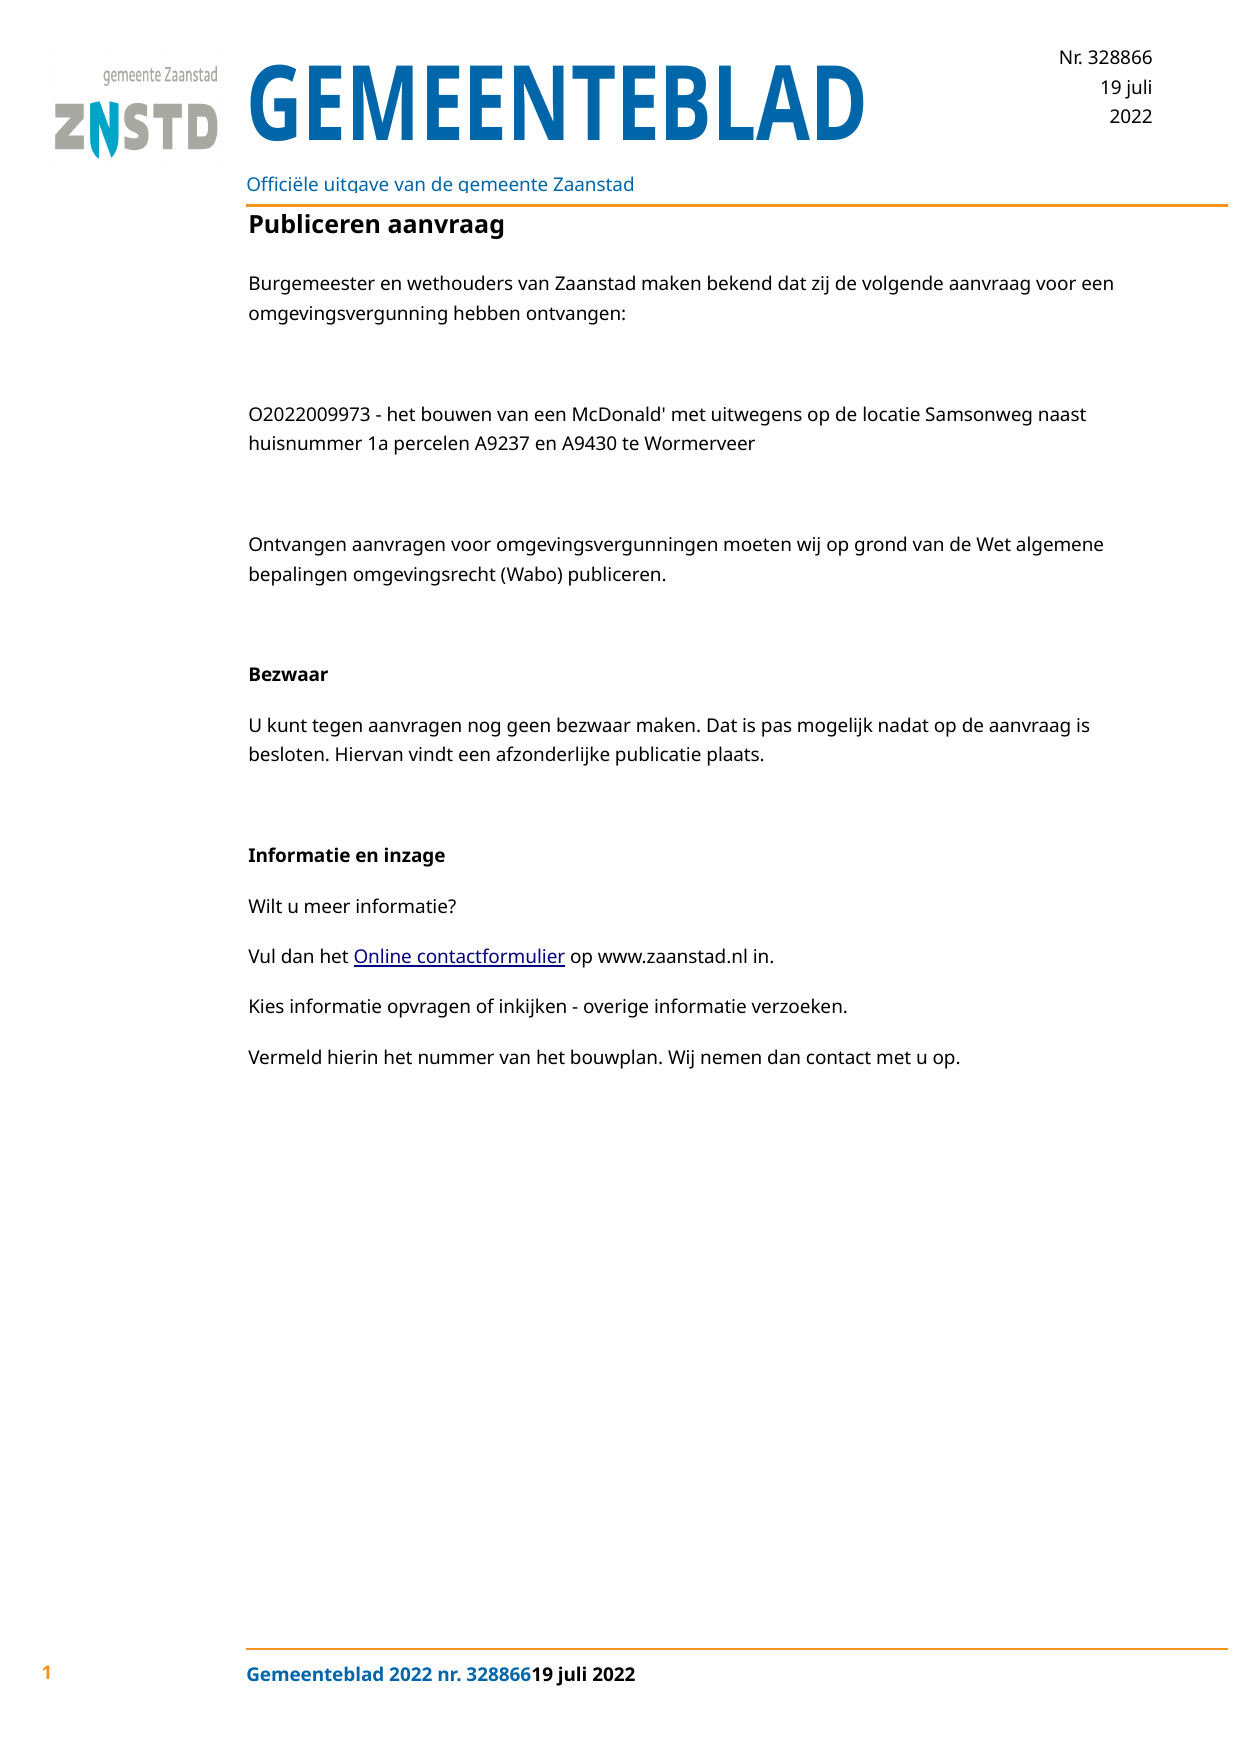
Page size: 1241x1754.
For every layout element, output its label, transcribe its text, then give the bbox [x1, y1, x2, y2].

text Publiceren aanvraag [248, 207, 1152, 241]
text Wilt u meer informatie? [248, 893, 1152, 918]
text Burgemeester en wethouders van Zaanstad maken bekend dat zij de volgende aanvraag voor een omgevingsvergunning hebben ontvangen: [248, 270, 1152, 326]
text Kies informatie opvragen of inkijken - overige informatie verzoeken. [248, 994, 1152, 1019]
text O2022009973 - het bouwen van een McDonald' met uitwegens op de locatie Samsonweg naast huisnummer 1a percelen A9237 en A9430 te Wormerveer [248, 401, 1152, 456]
text U kunt tegen aanvragen nog geen bezwaar maken. Dat is pas mogelijk nadat op de aanvraag is besloten. Hiervan vindt een afzonderlijke publicatie plaats. [248, 712, 1152, 767]
text Bezwaar [248, 662, 1152, 687]
picture [41, 47, 231, 172]
text Ontvangen aanvragen voor omgevingsvergunningen moeten wij op grond van de Wet algemene bepalingen omgevingsrecht (Wabo) publiceren. [248, 531, 1152, 586]
text Vul dan het Online contactformulier op www.zaanstad.nl in. [248, 943, 1152, 969]
text Vermeld hierin het nummer van het bouwplan. Wij nemen dan contact met u op. [248, 1044, 1152, 1070]
text Informatie en inzage [248, 842, 1152, 868]
